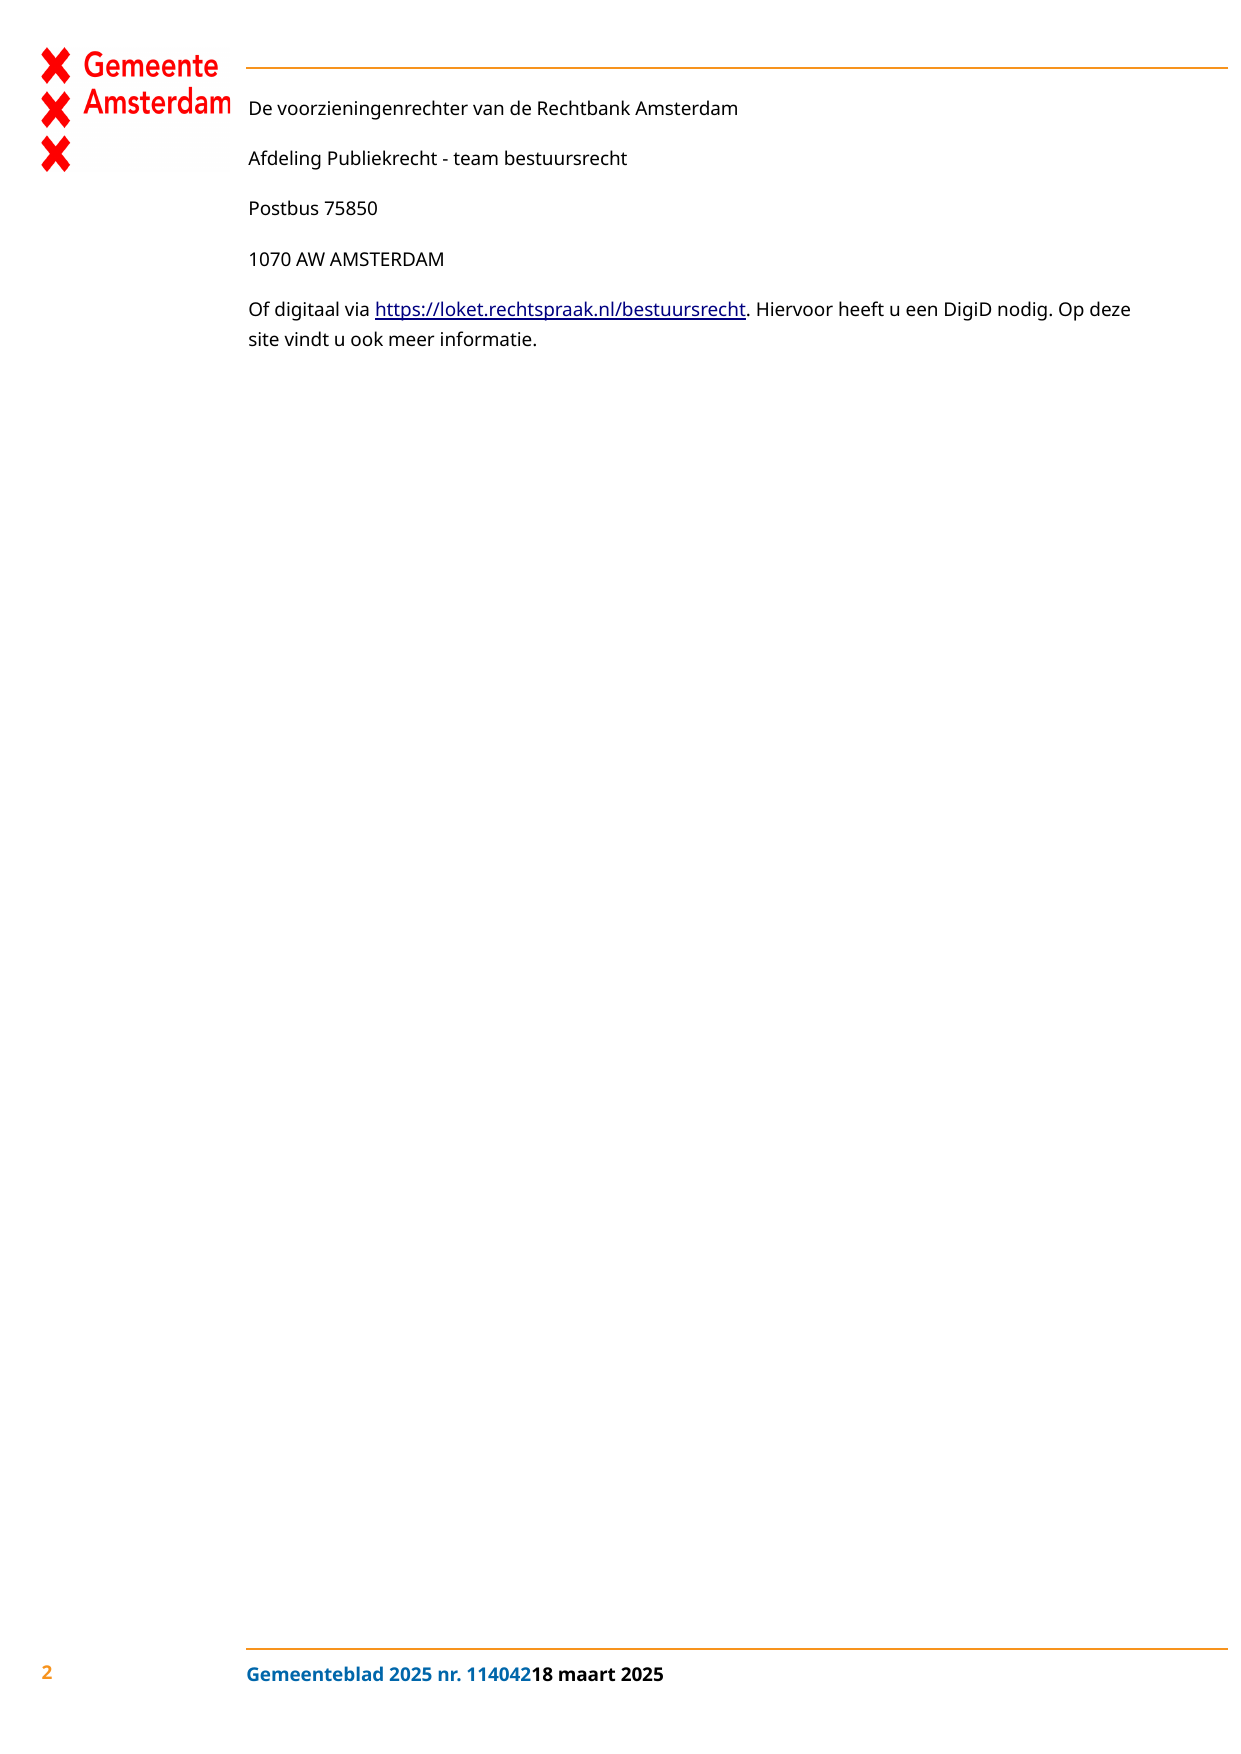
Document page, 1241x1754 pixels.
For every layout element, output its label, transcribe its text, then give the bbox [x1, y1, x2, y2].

picture [41, 47, 231, 172]
text Postbus 75850 [248, 196, 1152, 221]
text 1070 AW AMSTERDAM [248, 246, 1152, 272]
text Afdeling Publiekrecht - team bestuursrecht [248, 145, 1152, 171]
text Of digitaal via https://loket.rechtspraak.nl/bestuursrecht. Hiervoor heeft u een DigiD nodig. Op deze site vindt u ook meer informatie. [248, 296, 1152, 352]
text De voorzieningenrechter van de Rechtbank Amsterdam [248, 95, 1152, 121]
